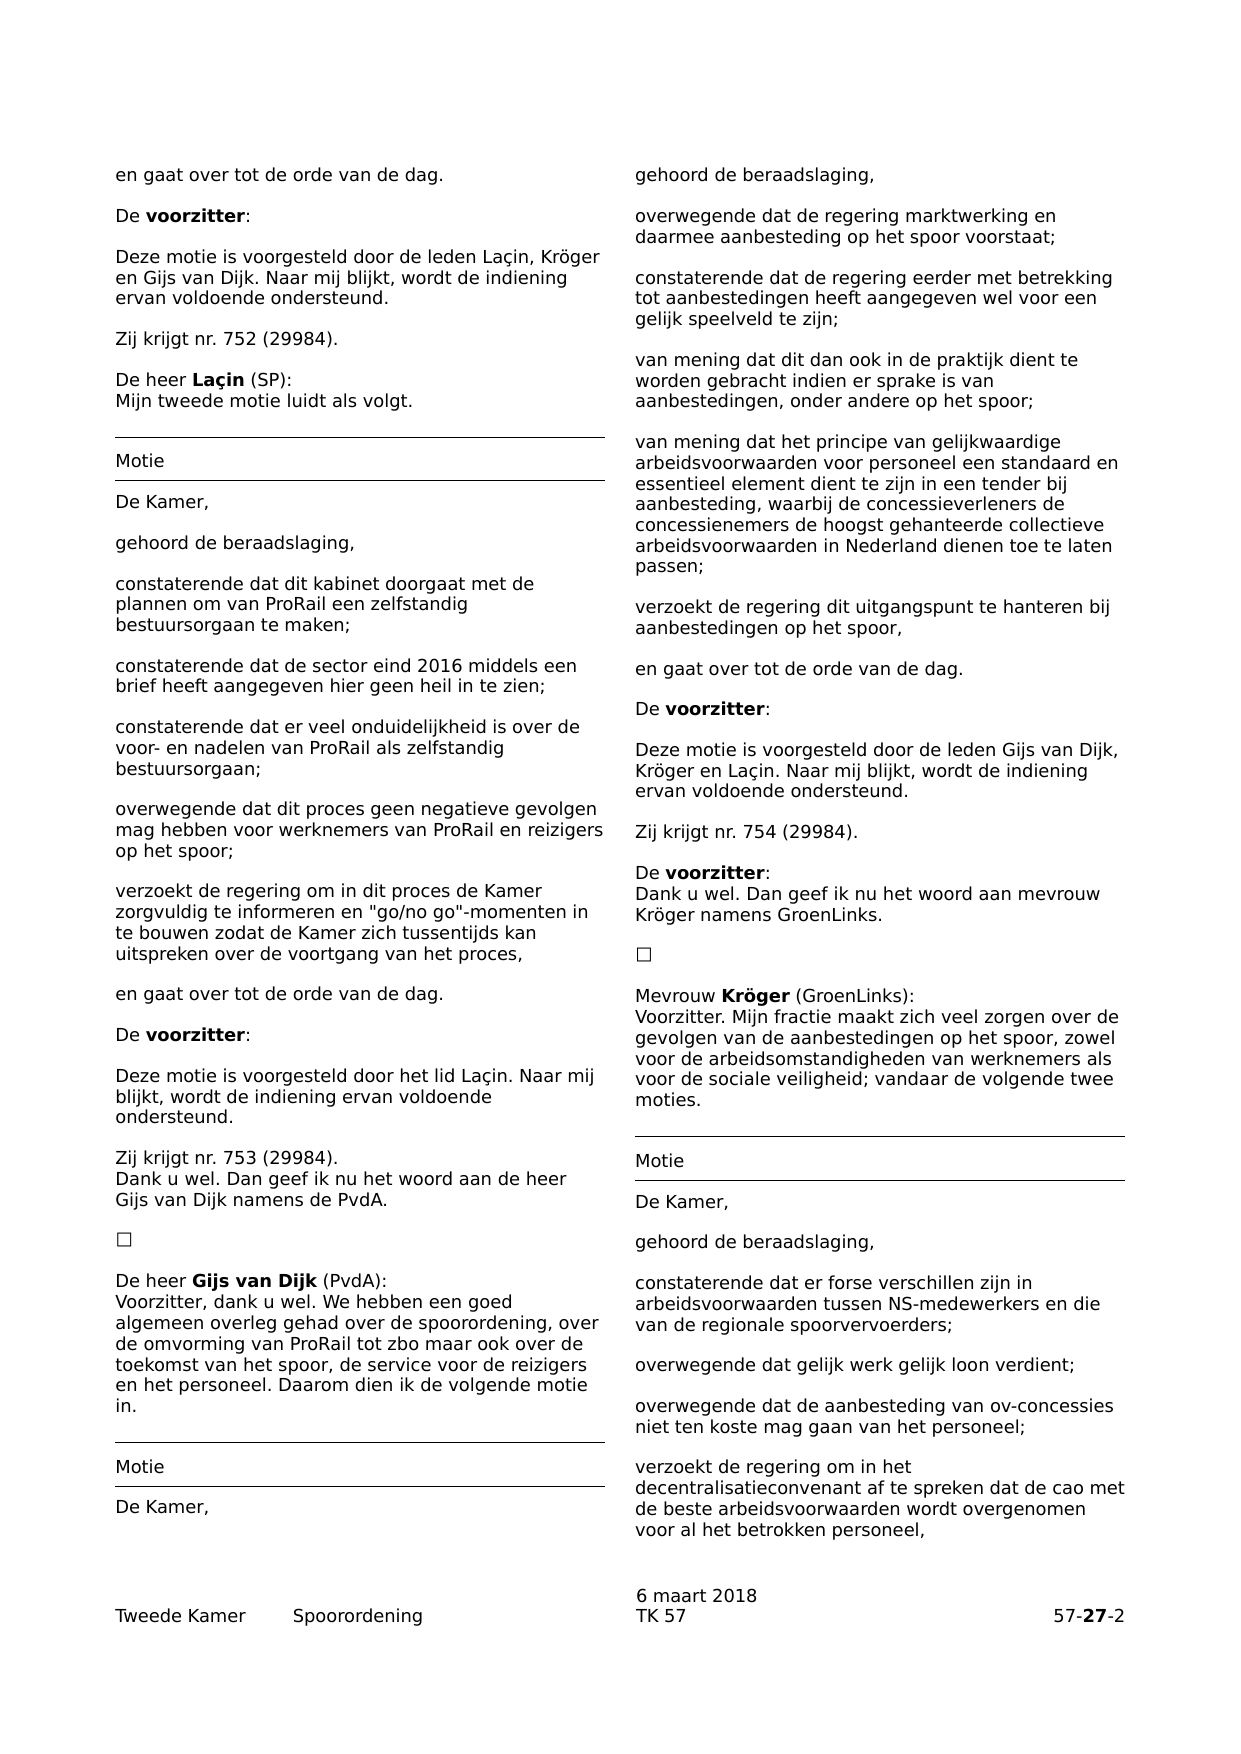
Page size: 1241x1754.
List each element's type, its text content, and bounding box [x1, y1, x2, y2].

text en gaat over tot de orde van de dag. [635, 658, 1125, 679]
text De Kamer, [115, 492, 605, 513]
text Deze motie is voorgesteld door de leden Gijs van Dijk, Kröger en Laçin. Naar mij blijkt, wordt de indiening ervan voldoende ondersteund. [635, 740, 1125, 802]
text van mening dat dit dan ook in de praktijk dient te worden gebracht indien er sprake is van aanbestedingen, onder andere op het spoor; [635, 350, 1125, 412]
text constaterende dat de regering eerder met betrekking tot aanbestedingen heeft aangegeven wel voor een gelijk speelveld te zijn; [635, 267, 1125, 330]
text overwegende dat de regering marktwerking en daarmee aanbesteding op het spoor voorstaat; [635, 206, 1125, 247]
text De voorzitter: [635, 699, 1125, 720]
text Dank u wel. Dan geef ik nu het woord aan mevrouw Kröger namens GroenLinks. [635, 883, 1125, 925]
text De voorzitter: [115, 206, 605, 227]
text Deze motie is voorgesteld door het lid Laçin. Naar mij blijkt, wordt de indiening ervan voldoende ondersteund. [115, 1066, 605, 1128]
text ⬜ [635, 945, 1125, 966]
text De Kamer, [115, 1497, 605, 1518]
text constaterende dat de sector eind 2016 middels een brief heeft aangegeven hier geen heil in te zien; [115, 656, 605, 697]
text verzoekt de regering om in het decentralisatieconvenant af te spreken dat de cao met de beste arbeidsvoorwaarden wordt overgenomen voor al het betrokken personeel, [635, 1457, 1125, 1540]
text ⬜ [115, 1230, 605, 1251]
text Deze motie is voorgesteld door de leden Laçin, Kröger en Gijs van Dijk. Naar mij blijkt, wordt de indiening ervan voldoende ondersteund. [115, 247, 605, 309]
text gehoord de beraadslaging, [115, 533, 605, 553]
text Zij krijgt nr. 753 (29984). [115, 1148, 605, 1169]
text Voorzitter. Mijn fractie maakt zich veel zorgen over de gevolgen van de aanbestedingen op het spoor, zowel voor de arbeidsomstandigheden van werknemers als voor de sociale veiligheid; vandaar de volgende twee moties. [635, 1007, 1125, 1111]
text De voorzitter: [635, 863, 1125, 883]
text Motie [115, 451, 605, 472]
text Motie [115, 1457, 605, 1477]
text De Kamer, [635, 1191, 1125, 1212]
text constaterende dat er veel onduidelijkheid is over de voor- en nadelen van ProRail als zelfstandig bestuursorgaan; [115, 717, 605, 779]
text verzoekt de regering dit uitgangspunt te hanteren bij aanbestedingen op het spoor, [635, 597, 1125, 638]
text van mening dat het principe van gelijkwaardige arbeidsvoorwaarden voor personeel een standaard en essentieel element dient te zijn in een tender bij aanbesteding, waarbij de concessieverleners de concessienemers de hoogst gehanteerde collectieve arbeidsvoorwaarden in Nederland dienen toe te laten passen; [635, 432, 1125, 577]
text Voorzitter, dank u wel. We hebben een goed algemeen overleg gehad over de spoorordening, over de omvorming van ProRail tot zbo maar ook over de toekomst van het spoor, de service voor de reizigers en het personeel. Daarom dien ik de volgende motie in. [115, 1292, 605, 1417]
text constaterende dat er forse verschillen zijn in arbeidsvoorwaarden tussen NS-medewerkers en die van de regionale spoorvervoerders; [635, 1273, 1125, 1335]
text De voorzitter: [115, 1025, 605, 1046]
text Dank u wel. Dan geef ik nu het woord aan de heer Gijs van Dijk namens de PvdA. [115, 1169, 605, 1210]
text Zij krijgt nr. 752 (29984). [115, 329, 605, 350]
text verzoekt de regering om in dit proces de Kamer zorgvuldig te informeren en "go/no go"-momenten in te bouwen zodat de Kamer zich tussentijds kan uitspreken over de voortgang van het proces, [115, 881, 605, 964]
text en gaat over tot de orde van de dag. [115, 165, 605, 186]
text overwegende dat de aanbesteding van ov-concessies niet ten koste mag gaan van het personeel; [635, 1396, 1125, 1437]
text overwegende dat gelijk werk gelijk loon verdient; [635, 1355, 1125, 1376]
text en gaat over tot de orde van de dag. [115, 984, 605, 1005]
text gehoord de beraadslaging, [635, 1232, 1125, 1253]
text De heer Laçin (SP): [115, 370, 605, 390]
text Zij krijgt nr. 754 (29984). [635, 822, 1125, 843]
text De heer Gijs van Dijk (PvdA): [115, 1271, 605, 1292]
text constaterende dat dit kabinet doorgaat met de plannen om van ProRail een zelfstandig bestuursorgaan te maken; [115, 573, 605, 636]
text overwegende dat dit proces geen negatieve gevolgen mag hebben voor werknemers van ProRail en reizigers op het spoor; [115, 799, 605, 861]
text Mevrouw Kröger (GroenLinks): [635, 986, 1125, 1007]
text gehoord de beraadslaging, [635, 165, 1125, 186]
text Mijn tweede motie luidt als volgt. [115, 390, 605, 411]
text Motie [635, 1151, 1125, 1171]
